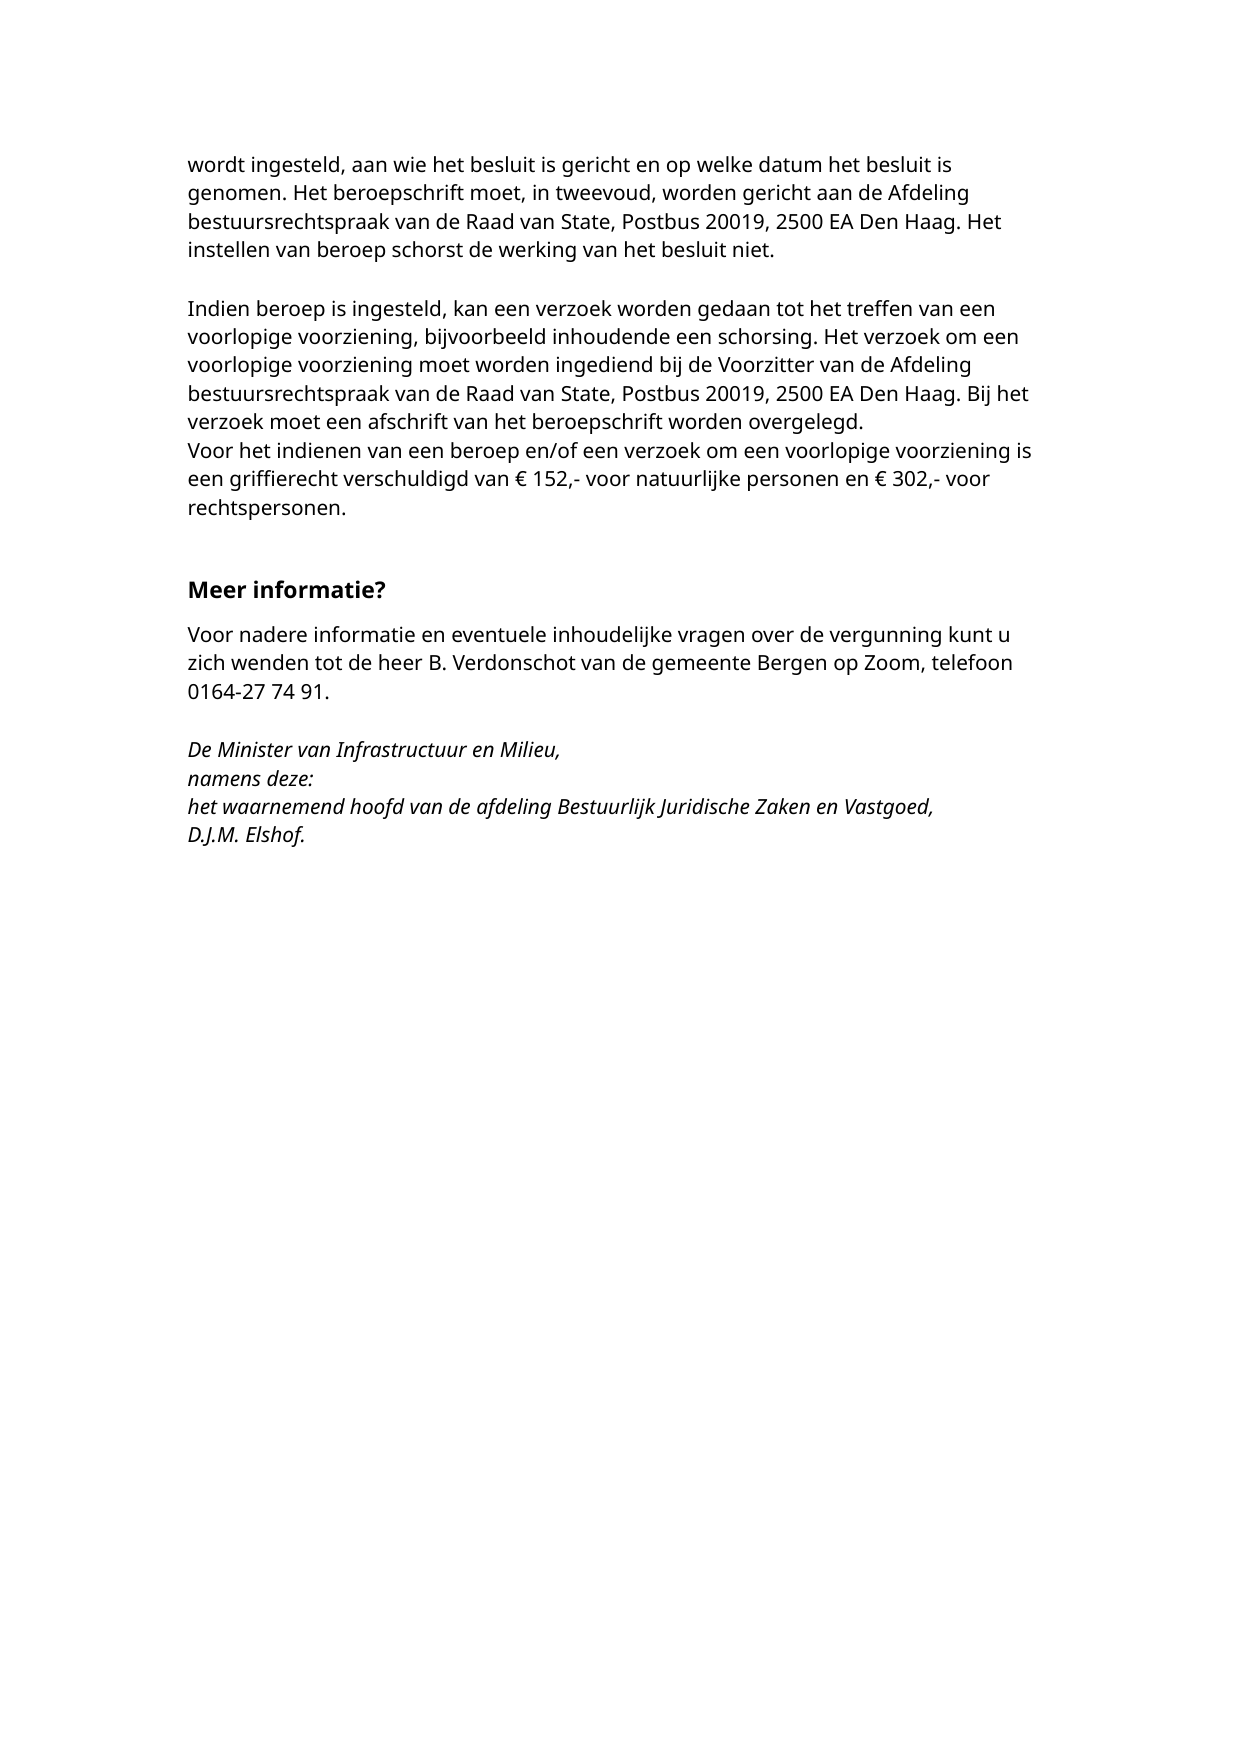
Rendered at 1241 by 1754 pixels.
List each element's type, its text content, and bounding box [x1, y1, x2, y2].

text D.J.M. Elshof. [187, 821, 1053, 849]
text De Minister van Infrastructuur en Milieu, [187, 735, 1053, 764]
text Indien beroep is ingesteld, kan een verzoek worden gedaan tot het treffen van een voorlopige voorziening, bijvoorbeeld inhoudende een schorsing. Het verzoek om een voorlopige voorziening moet worden ingediend bij de Voorzitter van de Afdeling bestuursrechtspraak van de Raad van State, Postbus 20019, 2500 EA Den Haag. Bij het verzoek moet een afschrift van het beroepschrift worden overgelegd. [187, 294, 1053, 436]
text Voor nadere informatie en eventuele inhoudelijke vragen over de vergunning kunt u zich wenden tot de heer B. Verdonschot van de gemeente Bergen op Zoom, telefoon 0164-27 74 91. [187, 620, 1053, 705]
text Voor het indienen van een beroep en/of een verzoek om een voorlopige voorziening is een griffierecht verschuldigd van € 152,- voor natuurlijke personen en € 302,- voor rechtspersonen. [187, 436, 1053, 521]
subtitle Meer informatie? [187, 574, 1053, 605]
text het waarnemend hoofd van de afdeling Bestuurlijk Juridische Zaken en Vastgoed, [187, 792, 1053, 821]
text wordt ingesteld, aan wie het besluit is gericht en op welke datum het besluit is genomen. Het beroepschrift moet, in tweevoud, worden gericht aan de Afdeling bestuursrechtspraak van de Raad van State, Postbus 20019, 2500 EA Den Haag. Het instellen van beroep schorst de werking van het besluit niet. [187, 150, 1053, 264]
text namens deze: [187, 764, 1053, 792]
